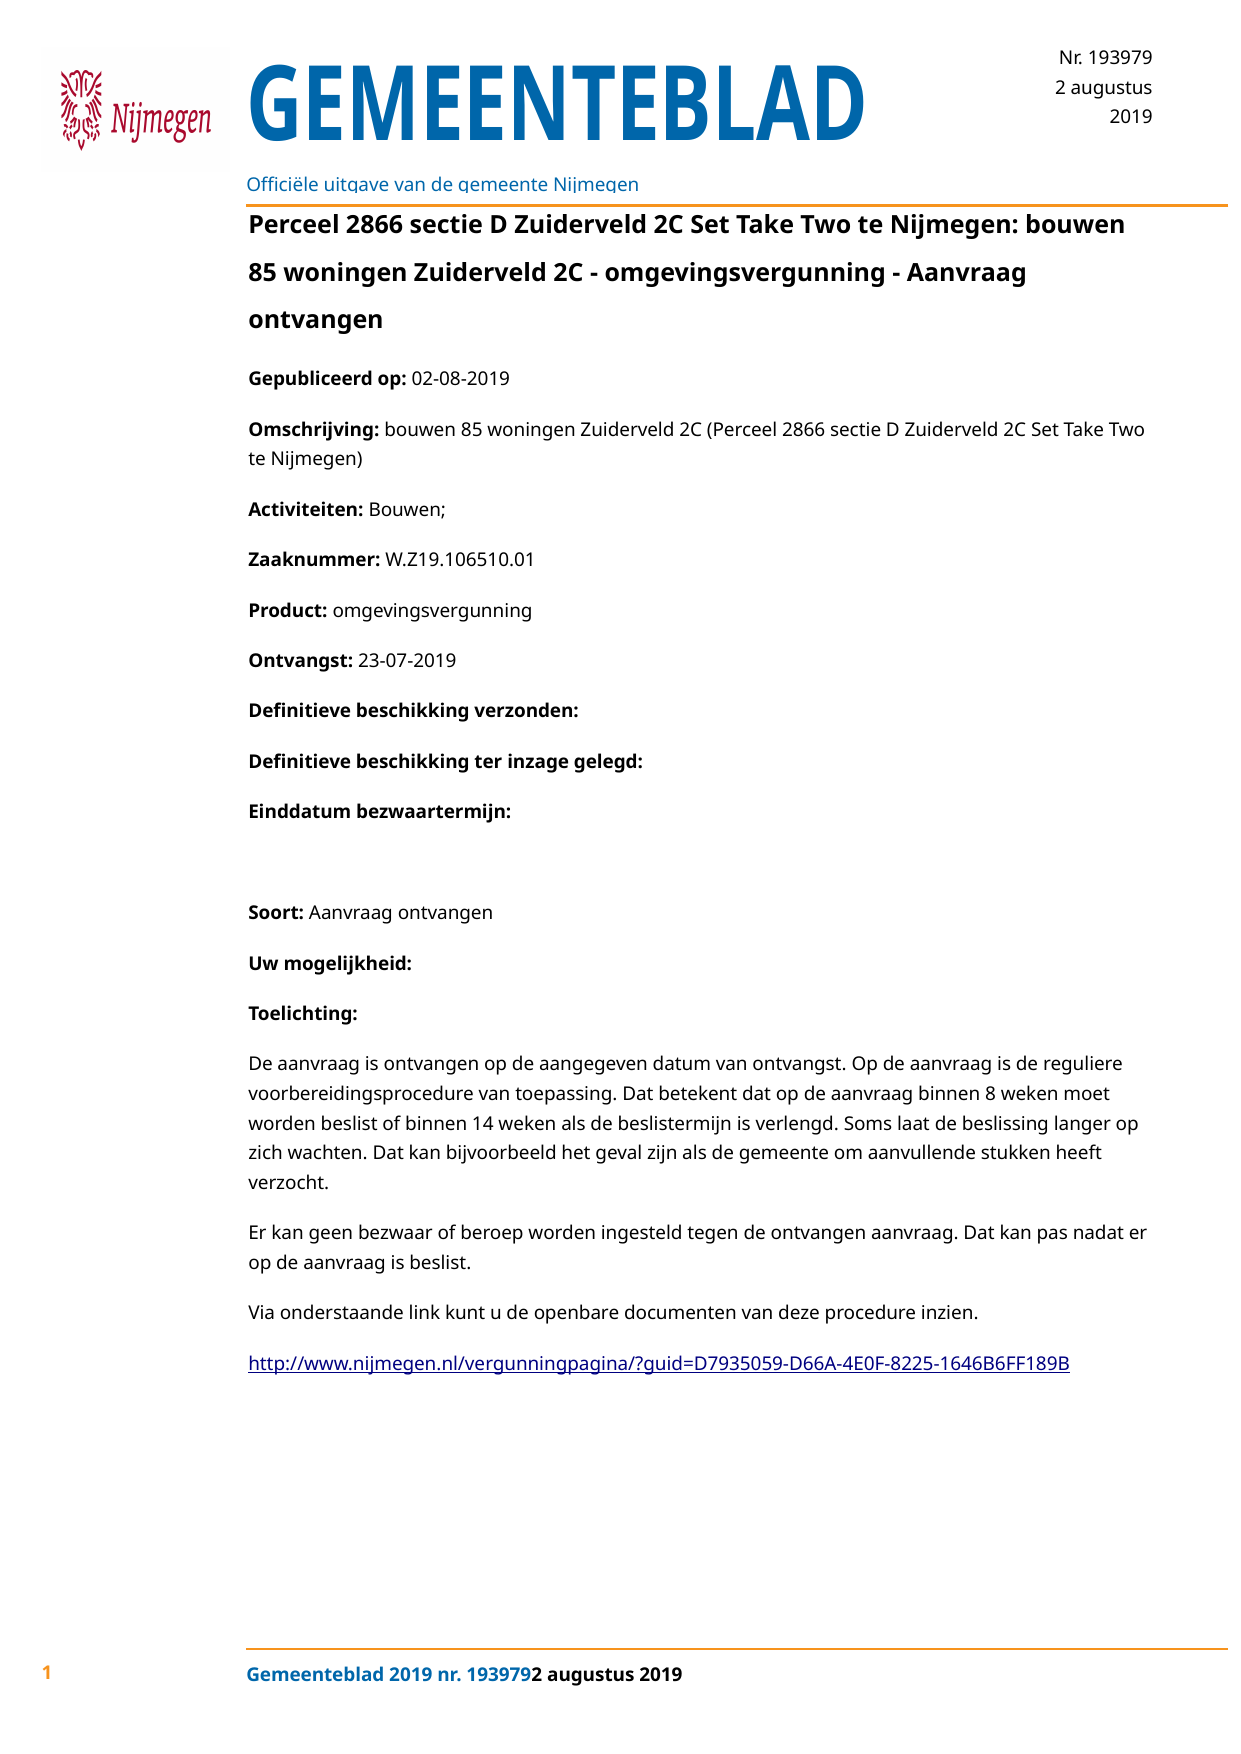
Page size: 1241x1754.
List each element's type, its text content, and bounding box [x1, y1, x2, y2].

text Omschrijving: bouwen 85 woningen Zuiderveld 2C (Perceel 2866 sectie D Zuiderveld 2C Set Take Two te Nijmegen) [248, 416, 1152, 471]
text Product: omgevingsvergunning [248, 597, 1152, 622]
text De aanvraag is ontvangen op de aangegeven datum van ontvangst. Op de aanvraag is de reguliere voorbereidingsprocedure van toepassing. Dat betekent dat op de aanvraag binnen 8 weken moet worden beslist of binnen 14 weken als de beslistermijn is verlengd. Soms laat de beslissing langer op zich wachten. Dat kan bijvoorbeeld het geval zijn als de gemeente om aanvullende stukken heeft verzocht. [248, 1051, 1152, 1194]
text Zaaknummer: W.Z19.106510.01 [248, 546, 1152, 572]
text Er kan geen bezwaar of beroep worden ingesteld tegen de ontvangen aanvraag. Dat kan pas nadat er op de aanvraag is beslist. [248, 1219, 1152, 1274]
text Uw mogelijkheid: [248, 950, 1152, 975]
text Toelichting: [248, 1000, 1152, 1026]
text http://www.nijmegen.nl/vergunningpagina/?guid=D7935059-D66A-4E0F-8225-1646B6FF189B [248, 1350, 1152, 1375]
text Perceel 2866 sectie D Zuiderveld 2C Set Take Two te Nijmegen: bouwen 85 woningen Zuiderveld 2C - omgevingsvergunning - Aanvraag ontvangen [248, 207, 1152, 336]
text Gepubliceerd op: 02-08-2019 [248, 366, 1152, 391]
picture [41, 47, 231, 172]
text Definitieve beschikking ter inzage gelegd: [248, 748, 1152, 774]
text Definitieve beschikking verzonden: [248, 698, 1152, 723]
text Soort: Aanvraag ontvangen [248, 899, 1152, 925]
text Einddatum bezwaartermijn: [248, 798, 1152, 824]
text Activiteiten: Bouwen; [248, 496, 1152, 522]
text Via onderstaande link kunt u de openbare documenten van deze procedure inzien. [248, 1299, 1152, 1325]
text Ontvangst: 23-07-2019 [248, 647, 1152, 673]
